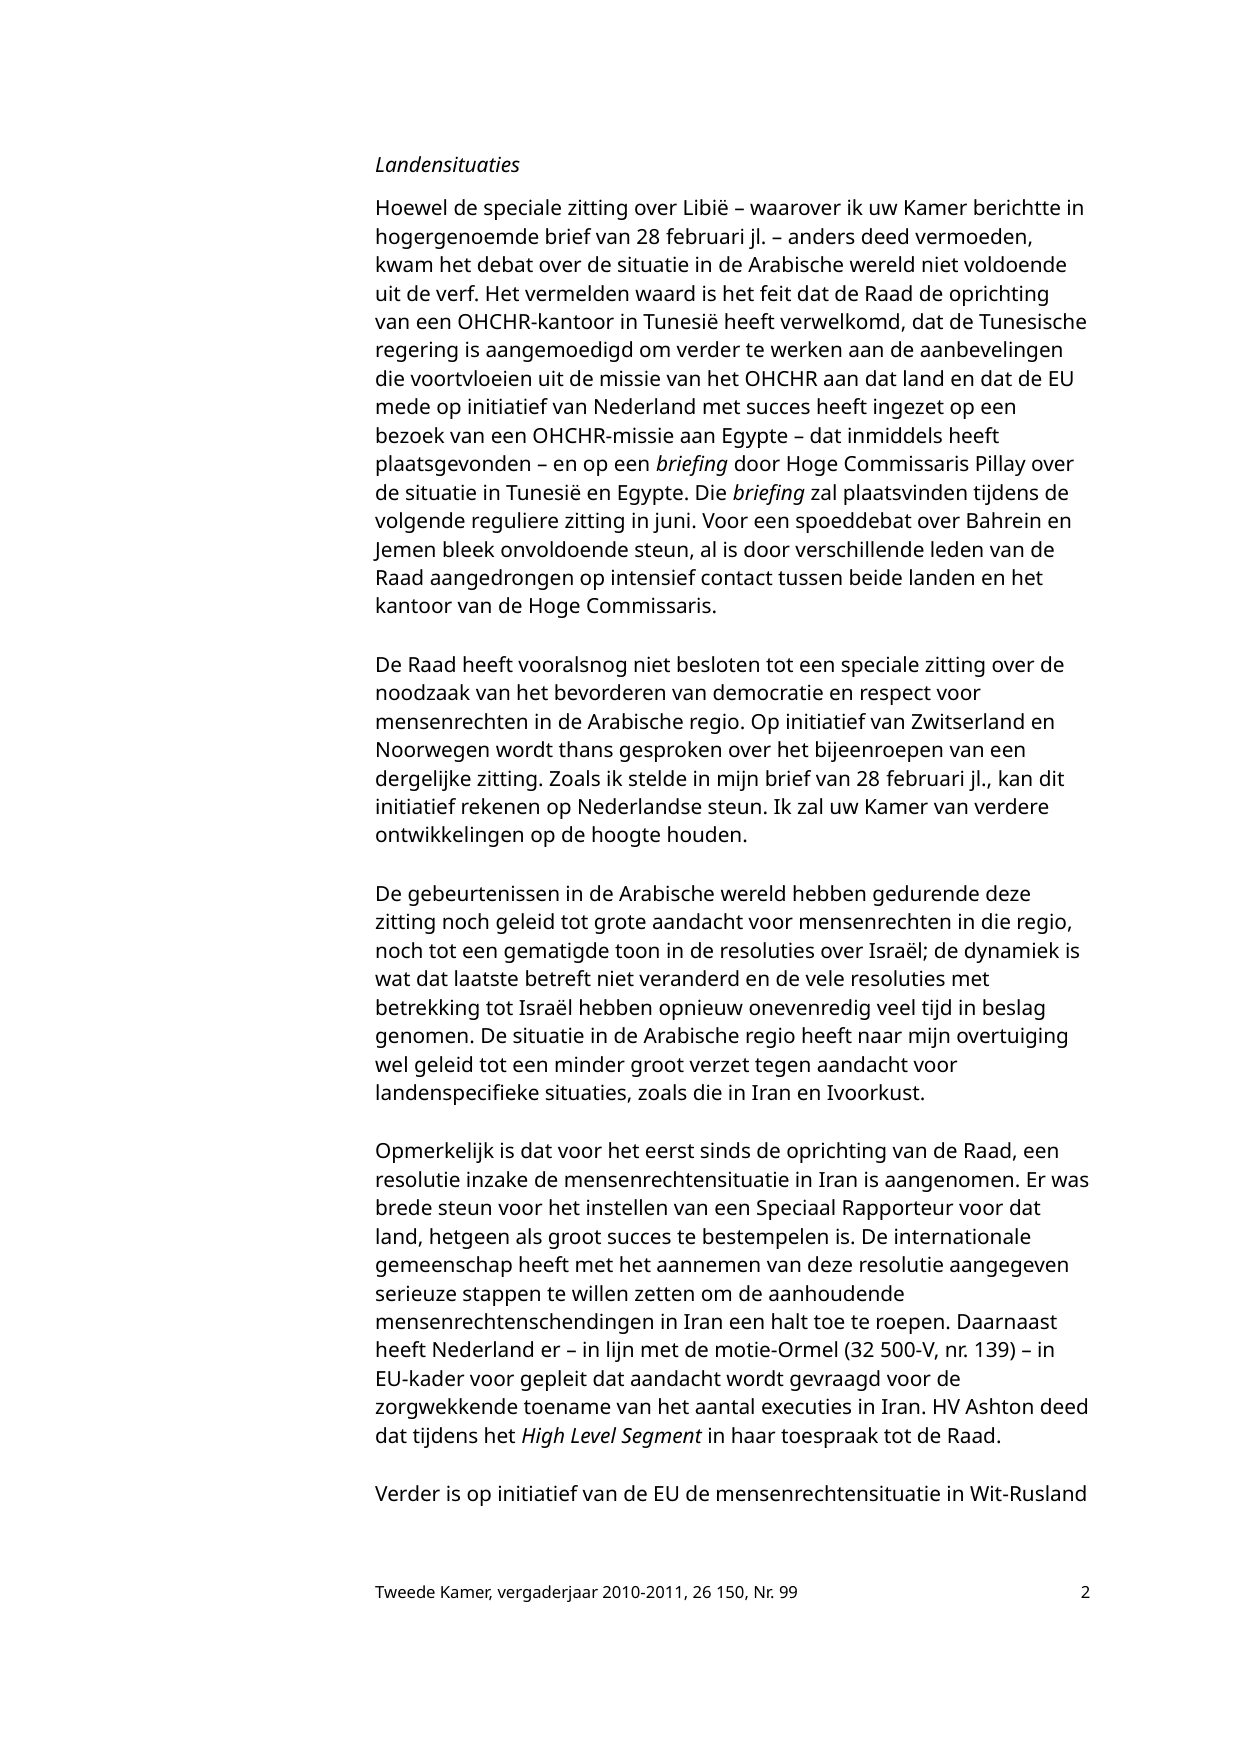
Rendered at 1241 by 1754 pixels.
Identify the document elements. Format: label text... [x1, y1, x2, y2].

text De gebeurtenissen in de Arabische wereld hebben gedurende deze zitting noch geleid tot grote aandacht voor mensenrechten in die regio, noch tot een gematigde toon in de resoluties over Israël; de dynamiek is wat dat laatste betreft niet veranderd en de vele resoluties met betrekking tot Israël hebben opnieuw onevenredig veel tijd in beslag genomen. De situatie in de Arabische regio heeft naar mijn overtuiging wel geleid tot een minder groot verzet tegen aandacht voor landenspecifieke situaties, zoals die in Iran en Ivoorkust. [375, 879, 1090, 1107]
text Opmerkelijk is dat voor het eerst sinds de oprichting van de Raad, een resolutie inzake de mensenrechtensituatie in Iran is aangenomen. Er was brede steun voor het instellen van een Speciaal Rapporteur voor dat land, hetgeen als groot succes te bestempelen is. De internationale gemeenschap heeft met het aannemen van deze resolutie aangegeven serieuze stappen te willen zetten om de aanhoudende mensenrechtenschendingen in Iran een halt toe te roepen. Daarnaast heeft Nederland er – in lijn met de motie-Ormel (32 500-V, nr. 139) – in EU-kader voor gepleit dat aandacht wordt gevraagd voor de zorgwekkende toename van het aantal executies in Iran. HV Ashton deed dat tijdens het High Level Segment in haar toespraak tot de Raad. [375, 1137, 1090, 1449]
text Verder is op initiatief van de EU de mensenrechtensituatie in Wit-Rusland [375, 1479, 1090, 1508]
text Landensituaties [375, 150, 1090, 178]
text Hoewel de speciale zitting over Libië – waarover ik uw Kamer berichtte in hogergenoemde brief van 28 februari jl. – anders deed vermoeden, kwam het debat over de situatie in de Arabische wereld niet voldoende uit de verf. Het vermelden waard is het feit dat de Raad de oprichting van een OHCHR-kantoor in Tunesië heeft verwelkomd, dat de Tunesische regering is aangemoedigd om verder te werken aan de aanbevelingen die voortvloeien uit de missie van het OHCHR aan dat land en dat de EU mede op initiatief van Nederland met succes heeft ingezet op een bezoek van een OHCHR-missie aan Egypte – dat inmiddels heeft plaatsgevonden – en op een briefing door Hoge Commissaris Pillay over de situatie in Tunesië en Egypte. Die briefing zal plaatsvinden tijdens de volgende reguliere zitting in juni. Voor een spoeddebat over Bahrein en Jemen bleek onvoldoende steun, al is door verschillende leden van de Raad aangedrongen op intensief contact tussen beide landen en het kantoor van de Hoge Commissaris. [375, 193, 1090, 620]
text De Raad heeft vooralsnog niet besloten tot een speciale zitting over de noodzaak van het bevorderen van democratie en respect voor mensenrechten in de Arabische regio. Op initiatief van Zwitserland en Noorwegen wordt thans gesproken over het bijeenroepen van een dergelijke zitting. Zoals ik stelde in mijn brief van 28 februari jl., kan dit initiatief rekenen op Nederlandse steun. Ik zal uw Kamer van verdere ontwikkelingen op de hoogte houden. [375, 650, 1090, 849]
